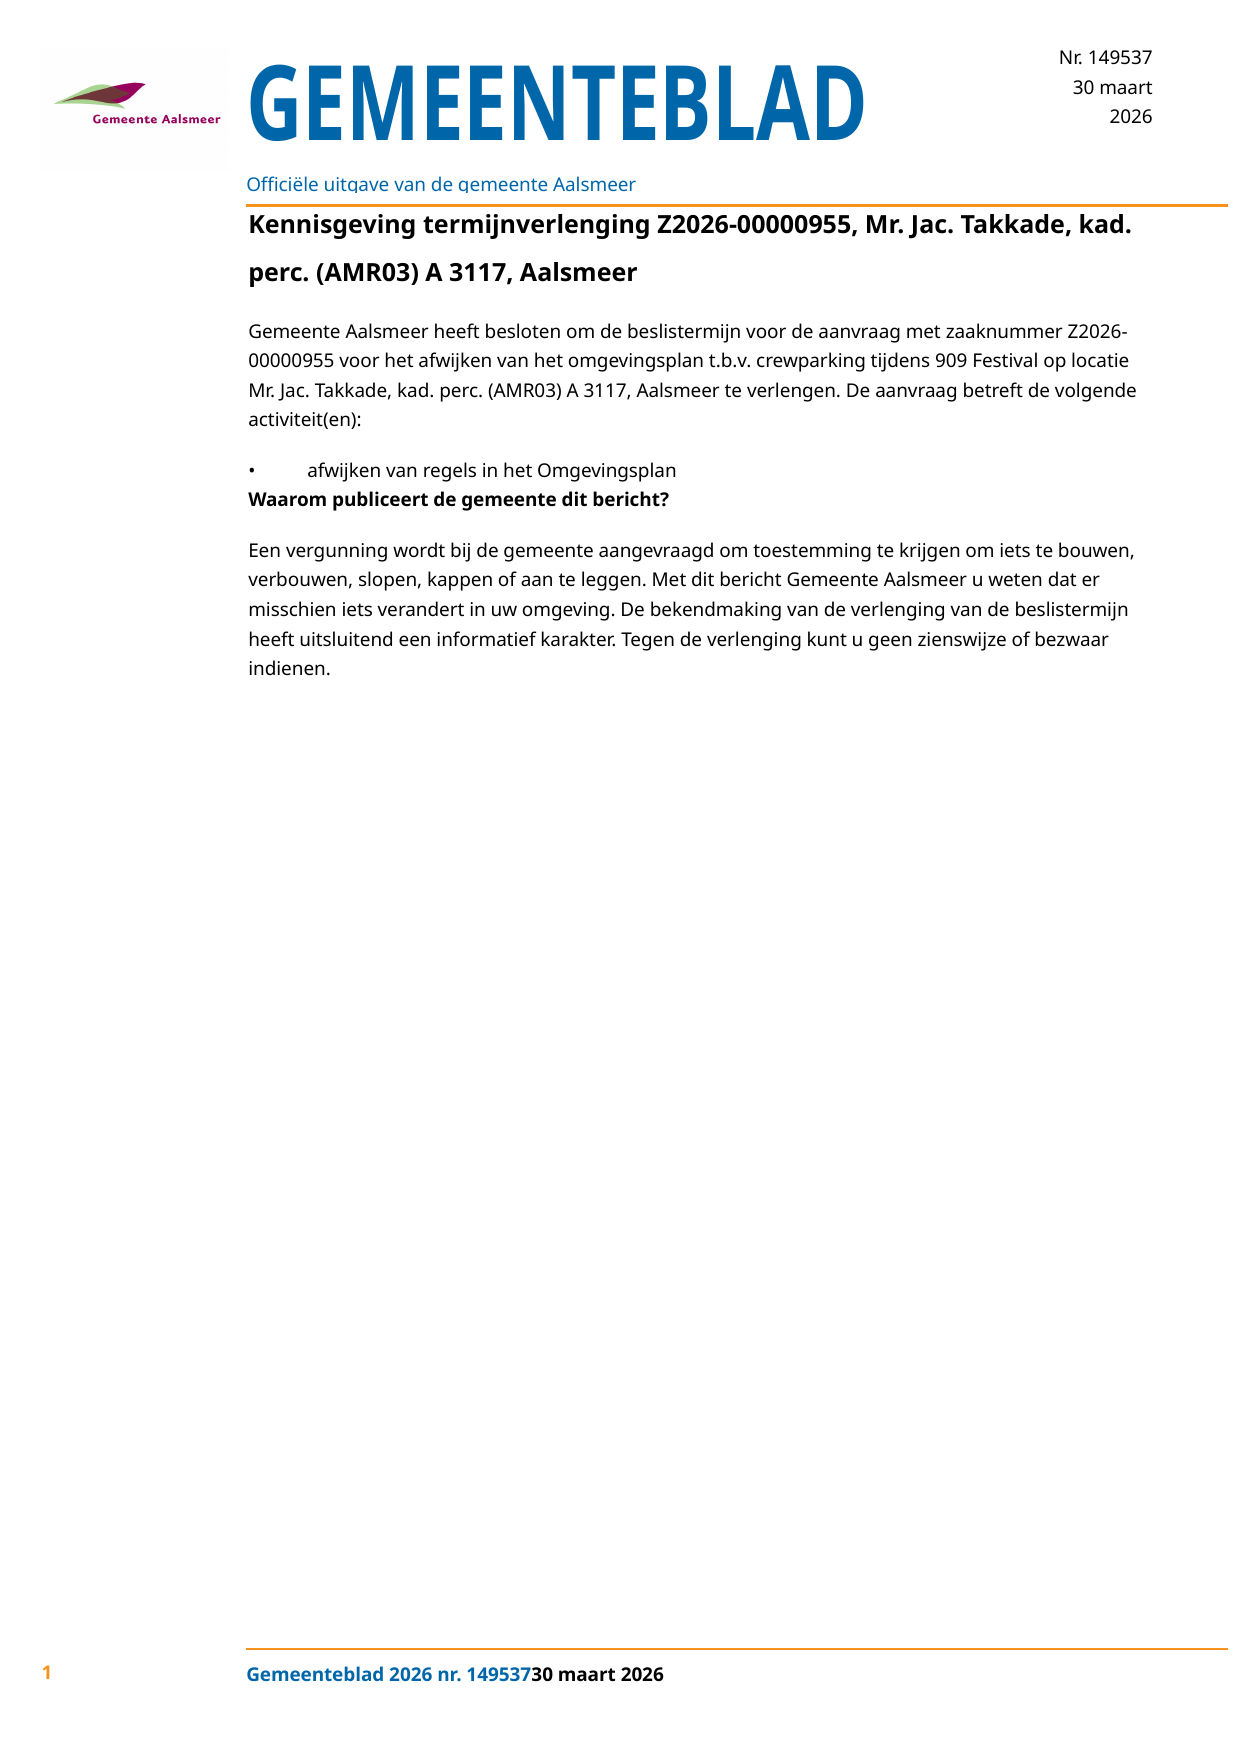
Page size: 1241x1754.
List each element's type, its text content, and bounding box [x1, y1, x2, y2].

text Waarom publiceert de gemeente dit bericht? [248, 487, 1152, 512]
list afwijken van regels in het Omgevingsplan [248, 457, 1152, 483]
text Kennisgeving termijnverlenging Z2026-00000955, Mr. Jac. Takkade, kad. perc. (AMR03) A 3117, Aalsmeer [248, 207, 1152, 288]
text Een vergunning wordt bij de gemeente aangevraagd om toestemming te krijgen om iets te bouwen, verbouwen, slopen, kappen of aan te leggen. Met dit bericht Gemeente Aalsmeer u weten dat er misschien iets verandert in uw omgeving. De bekendmaking van de verlenging van de beslistermijn heeft uitsluitend een informatief karakter. Tegen de verlenging kunt u geen zienswijze of bezwaar indienen. [248, 537, 1152, 681]
text Gemeente Aalsmeer heeft besloten om de beslistermijn voor de aanvraag met zaaknummer Z2026-00000955 voor het afwijken van het omgevingsplan t.b.v. crewparking tijdens 909 Festival op locatie Mr. Jac. Takkade, kad. perc. (AMR03) A 3117, Aalsmeer te verlengen. De aanvraag betreft de volgende activiteit(en): [248, 318, 1152, 432]
picture [41, 47, 231, 172]
